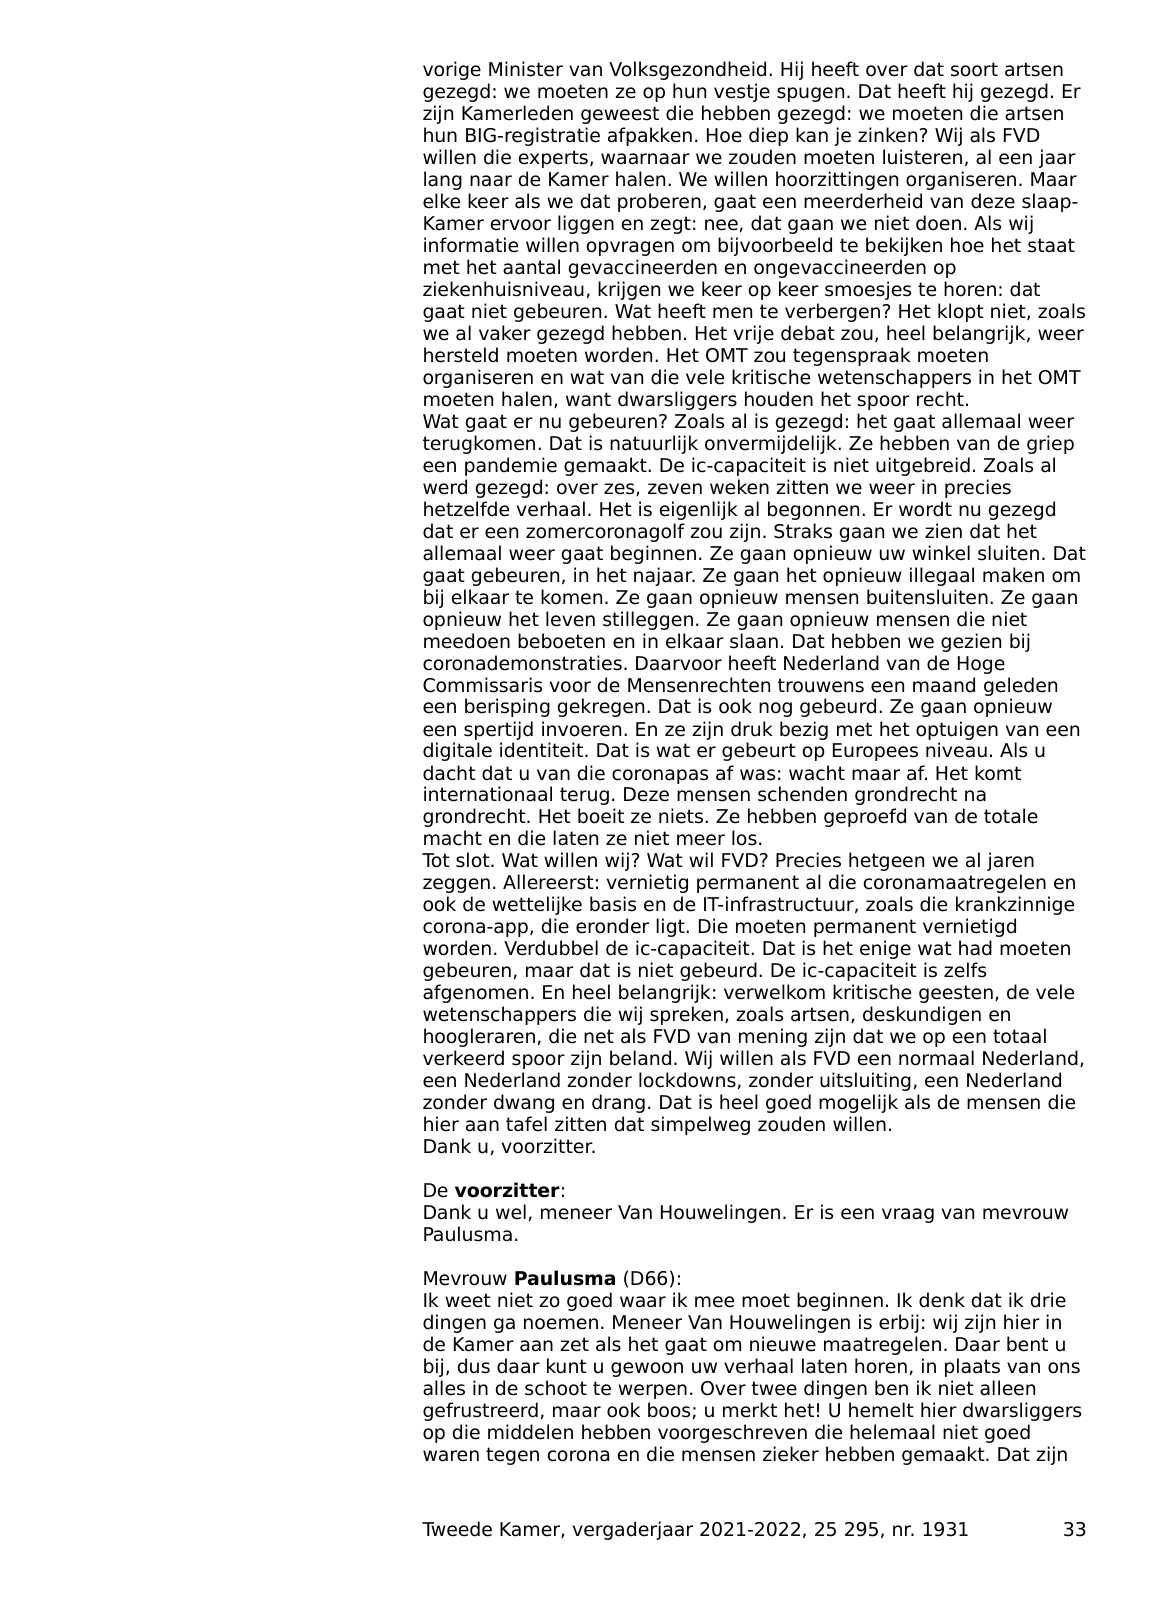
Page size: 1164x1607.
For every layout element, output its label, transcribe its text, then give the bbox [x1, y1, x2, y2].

text Dank u, voorzitter. [422, 1136, 1087, 1158]
text Mevrouw Paulusma (D66): [422, 1268, 1087, 1290]
text vorige Minister van Volksgezondheid. Hij heeft over dat soort artsen gezegd: we moeten ze op hun vestje spugen. Dat heeft hij gezegd. Er zijn Kamerleden geweest die hebben gezegd: we moeten die artsen hun BIG-registratie afpakken. Hoe diep kan je zinken? Wij als FVD willen die experts, waarnaar we zouden moeten luisteren, al een jaar lang naar de Kamer halen. We willen hoorzittingen organiseren. Maar elke keer als we dat proberen, gaat een meerderheid van deze slaap-Kamer ervoor liggen en zegt: nee, dat gaan we niet doen. Als wij informatie willen opvragen om bijvoorbeeld te bekijken hoe het staat met het aantal gevaccineerden en ongevaccineerden op ziekenhuisniveau, krijgen we keer op keer smoesjes te horen: dat gaat niet gebeuren. Wat heeft men te verbergen? Het klopt niet, zoals we al vaker gezegd hebben. Het vrije debat zou, heel belangrijk, weer hersteld moeten worden. Het OMT zou tegenspraak moeten organiseren en wat van die vele kritische wetenschappers in het OMT moeten halen, want dwarsliggers houden het spoor recht. [422, 59, 1087, 411]
text Ik weet niet zo goed waar ik mee moet beginnen. Ik denk dat ik drie dingen ga noemen. Meneer Van Houwelingen is erbij: wij zijn hier in de Kamer aan zet als het gaat om nieuwe maatregelen. Daar bent u bij, dus daar kunt u gewoon uw verhaal laten horen, in plaats van ons alles in de schoot te werpen. Over twee dingen ben ik niet alleen gefrustreerd, maar ook boos; u merkt het! U hemelt hier dwarsliggers op die middelen hebben voorgeschreven die helemaal niet goed waren tegen corona en die mensen zieker hebben gemaakt. Dat zijn [422, 1290, 1087, 1466]
text Wat gaat er nu gebeuren? Zoals al is gezegd: het gaat allemaal weer terugkomen. Dat is natuurlijk onvermijdelijk. Ze hebben van de griep een pandemie gemaakt. De ic-capaciteit is niet uitgebreid. Zoals al werd gezegd: over zes, zeven weken zitten we weer in precies hetzelfde verhaal. Het is eigenlijk al begonnen. Er wordt nu gezegd dat er een zomercoronagolf zou zijn. Straks gaan we zien dat het allemaal weer gaat beginnen. Ze gaan opnieuw uw winkel sluiten. Dat gaat gebeuren, in het najaar. Ze gaan het opnieuw illegaal maken om bij elkaar te komen. Ze gaan opnieuw mensen buitensluiten. Ze gaan opnieuw het leven stilleggen. Ze gaan opnieuw mensen die niet meedoen beboeten en in elkaar slaan. Dat hebben we gezien bij coronademonstraties. Daarvoor heeft Nederland van de Hoge Commissaris voor de Mensenrechten trouwens een maand geleden een berisping gekregen. Dat is ook nog gebeurd. Ze gaan opnieuw een spertijd invoeren. En ze zijn druk bezig met het optuigen van een digitale identiteit. Dat is wat er gebeurt op Europees niveau. Als u dacht dat u van die coronapas af was: wacht maar af. Het komt internationaal terug. Deze mensen schenden grondrecht na grondrecht. Het boeit ze niets. Ze hebben geproefd van de totale macht en die laten ze niet meer los. [422, 411, 1087, 850]
text Tot slot. Wat willen wij? Wat wil FVD? Precies hetgeen we al jaren zeggen. Allereerst: vernietig permanent al die coronamaatregelen en ook de wettelijke basis en de IT-infrastructuur, zoals die krankzinnige corona-app, die eronder ligt. Die moeten permanent vernietigd worden. Verdubbel de ic-capaciteit. Dat is het enige wat had moeten gebeuren, maar dat is niet gebeurd. De ic-capaciteit is zelfs afgenomen. En heel belangrijk: verwelkom kritische geesten, de vele wetenschappers die wij spreken, zoals artsen, deskundigen en hoogleraren, die net als FVD van mening zijn dat we op een totaal verkeerd spoor zijn beland. Wij willen als FVD een normaal Nederland, een Nederland zonder lockdowns, zonder uitsluiting, een Nederland zonder dwang en drang. Dat is heel goed mogelijk als de mensen die hier aan tafel zitten dat simpelweg zouden willen. [422, 850, 1087, 1136]
text De voorzitter: [422, 1180, 1087, 1202]
text Dank u wel, meneer Van Houwelingen. Er is een vraag van mevrouw Paulusma. [422, 1202, 1087, 1246]
